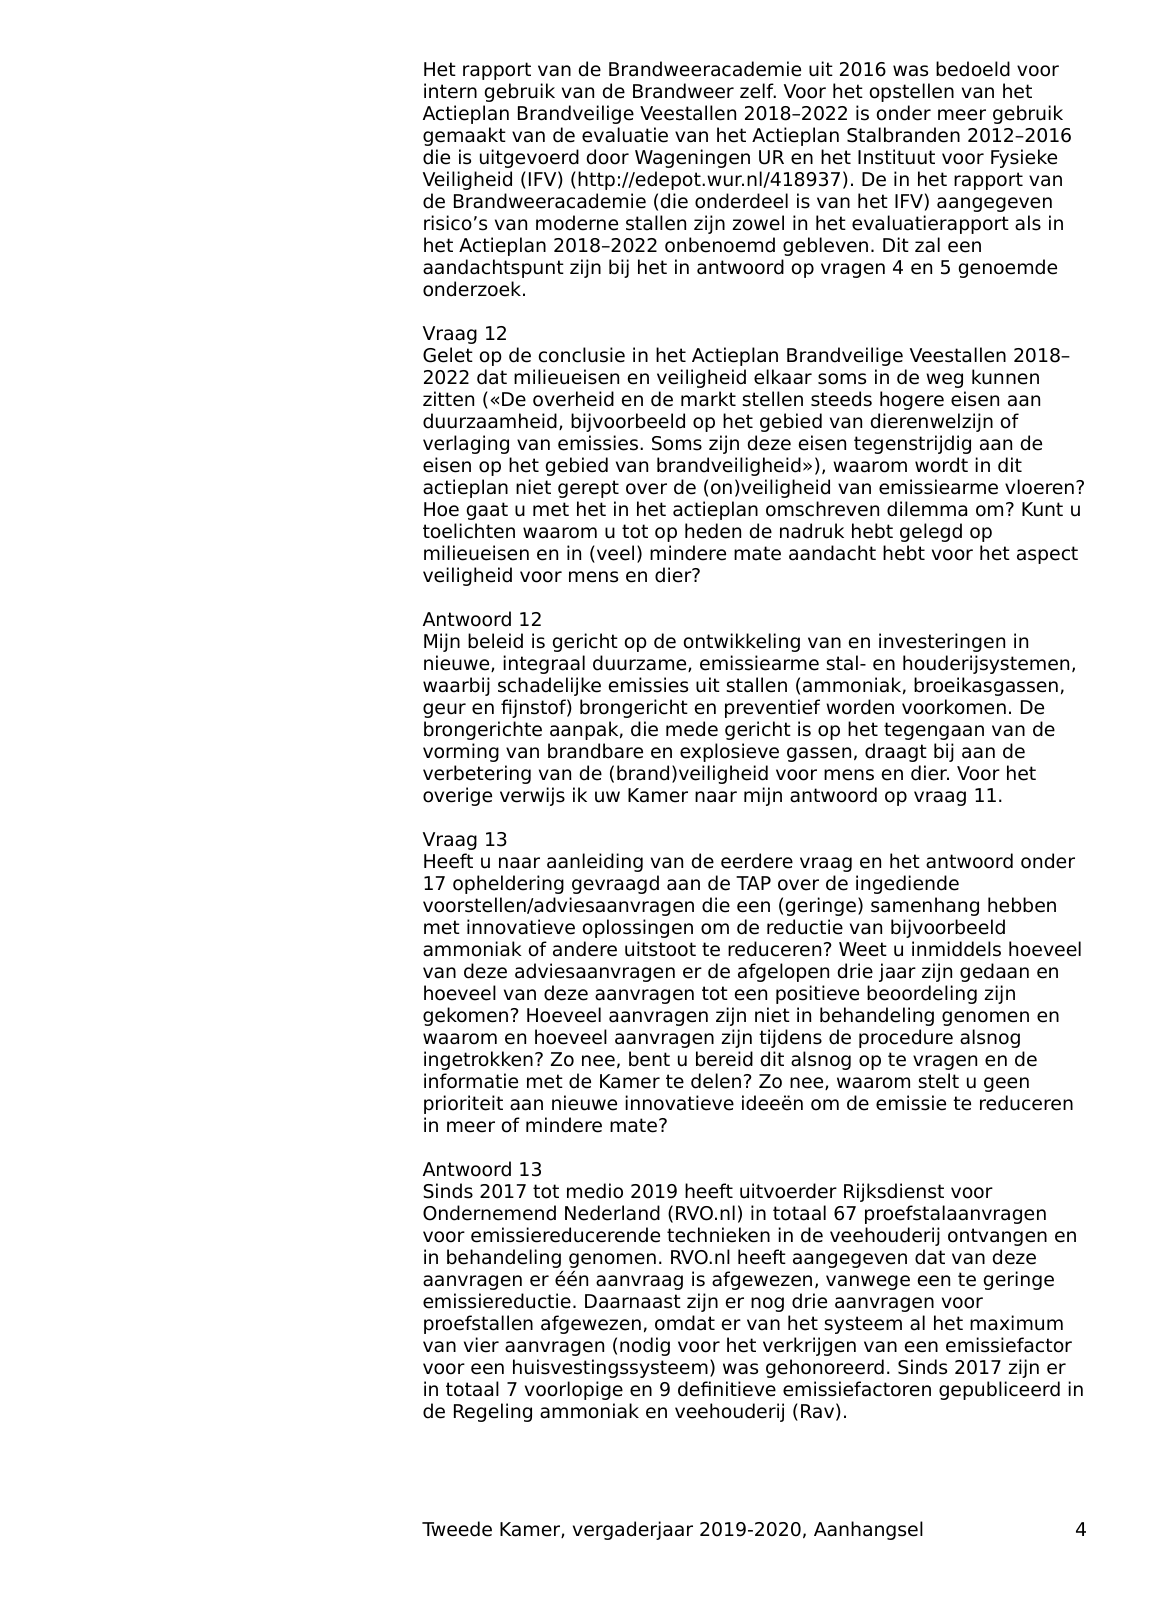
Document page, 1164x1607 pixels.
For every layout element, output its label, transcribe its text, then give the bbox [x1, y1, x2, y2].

text Heeft u naar aanleiding van de eerdere vraag en het antwoord onder 17 opheldering gevraagd aan de TAP over de ingediende voorstellen/adviesaanvragen die een (geringe) samenhang hebben met innovatieve oplossingen om de reductie van bijvoorbeeld ammoniak of andere uitstoot te reduceren? Weet u inmiddels hoeveel van deze adviesaanvragen er de afgelopen drie jaar zijn gedaan en hoeveel van deze aanvragen tot een positieve beoordeling zijn gekomen? Hoeveel aanvragen zijn niet in behandeling genomen en waarom en hoeveel aanvragen zijn tijdens de procedure alsnog ingetrokken? Zo nee, bent u bereid dit alsnog op te vragen en de informatie met de Kamer te delen? Zo nee, waarom stelt u geen prioriteit aan nieuwe innovatieve ideeën om de emissie te reduceren in meer of mindere mate? [422, 851, 1087, 1137]
text Gelet op de conclusie in het Actieplan Brandveilige Veestallen 2018–2022 dat milieueisen en veiligheid elkaar soms in de weg kunnen zitten («De overheid en de markt stellen steeds hogere eisen aan duurzaamheid, bijvoorbeeld op het gebied van dierenwelzijn of verlaging van emissies. Soms zijn deze eisen tegenstrijdig aan de eisen op het gebied van brandveiligheid»), waarom wordt in dit actieplan niet gerept over de (on)veiligheid van emissiearme vloeren? Hoe gaat u met het in het actieplan omschreven dilemma om? Kunt u toelichten waarom u tot op heden de nadruk hebt gelegd op milieueisen en in (veel) mindere mate aandacht hebt voor het aspect veiligheid voor mens en dier? [422, 345, 1087, 587]
text Vraag 13 [422, 829, 1087, 851]
text Antwoord 12 [422, 609, 1087, 631]
text Antwoord 13 [422, 1159, 1087, 1181]
text Het rapport van de Brandweeracademie uit 2016 was bedoeld voor intern gebruik van de Brandweer zelf. Voor het opstellen van het Actieplan Brandveilige Veestallen 2018–2022 is onder meer gebruik gemaakt van de evaluatie van het Actieplan Stalbranden 2012–2016 die is uitgevoerd door Wageningen UR en het Instituut voor Fysieke Veiligheid (IFV) (http://edepot.wur.nl/418937). De in het rapport van de Brandweeracademie (die onderdeel is van het IFV) aangegeven risico’s van moderne stallen zijn zowel in het evaluatierapport als in het Actieplan 2018–2022 onbenoemd gebleven. Dit zal een aandachtspunt zijn bij het in antwoord op vragen 4 en 5 genoemde onderzoek. [422, 59, 1087, 301]
text Vraag 12 [422, 323, 1087, 345]
text Mijn beleid is gericht op de ontwikkeling van en investeringen in nieuwe, integraal duurzame, emissiearme stal- en houderijsystemen, waarbij schadelijke emissies uit stallen (ammoniak, broeikasgassen, geur en fijnstof) brongericht en preventief worden voorkomen. De brongerichte aanpak, die mede gericht is op het tegengaan van de vorming van brandbare en explosieve gassen, draagt bij aan de verbetering van de (brand)veiligheid voor mens en dier. Voor het overige verwijs ik uw Kamer naar mijn antwoord op vraag 11. [422, 631, 1087, 807]
text Sinds 2017 tot medio 2019 heeft uitvoerder Rijksdienst voor Ondernemend Nederland (RVO.nl) in totaal 67 proefstalaanvragen voor emissiereducerende technieken in de veehouderij ontvangen en in behandeling genomen. RVO.nl heeft aangegeven dat van deze aanvragen er één aanvraag is afgewezen, vanwege een te geringe emissiereductie. Daarnaast zijn er nog drie aanvragen voor proefstallen afgewezen, omdat er van het systeem al het maximum van vier aanvragen (nodig voor het verkrijgen van een emissiefactor voor een huisvestingssysteem) was gehonoreerd. Sinds 2017 zijn er in totaal 7 voorlopige en 9 definitieve emissiefactoren gepubliceerd in de Regeling ammoniak en veehouderij (Rav). [422, 1181, 1087, 1423]
